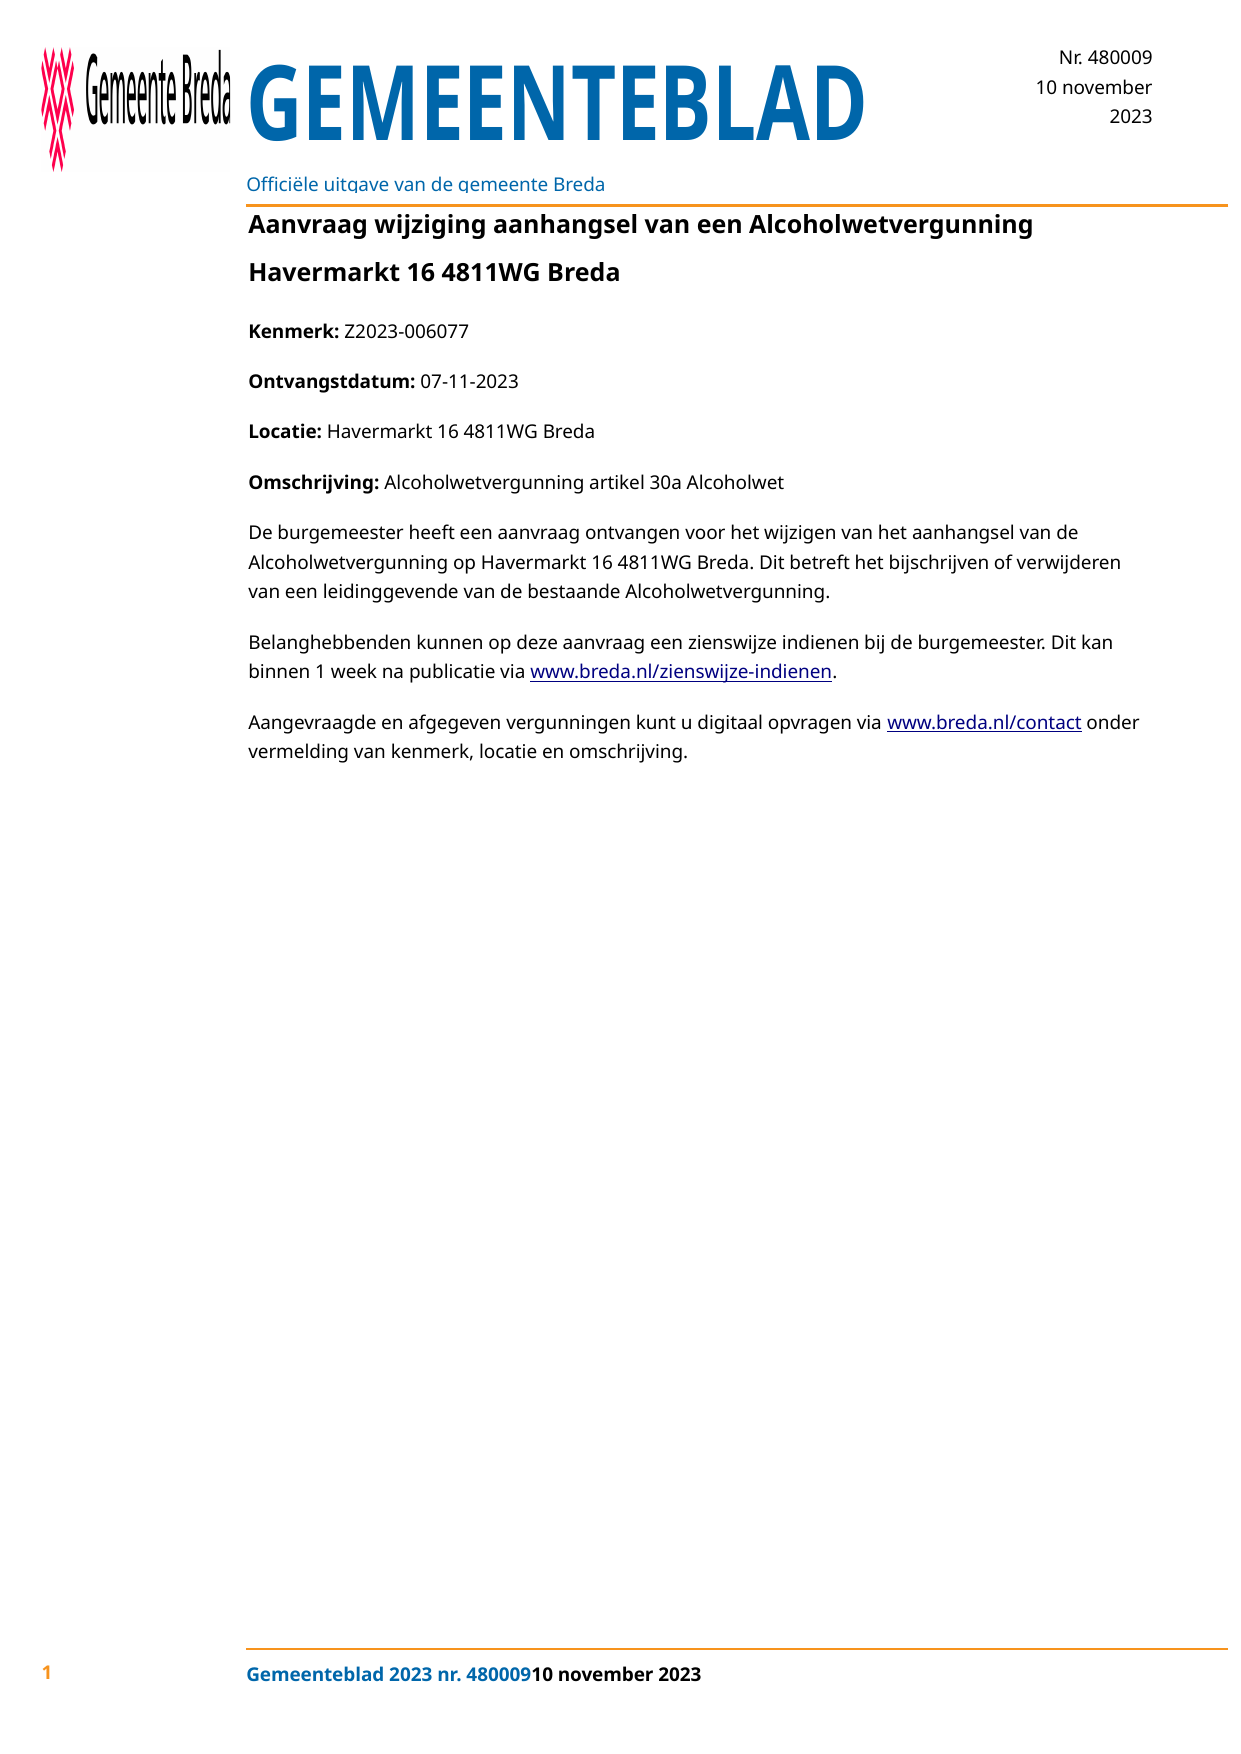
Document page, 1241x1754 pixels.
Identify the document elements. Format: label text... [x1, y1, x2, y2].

text Aangevraagde en afgegeven vergunningen kunt u digitaal opvragen via www.breda.nl/contact onder vermelding van kenmerk, locatie en omschrijving. [248, 709, 1152, 764]
picture [41, 47, 231, 172]
text Omschrijving: Alcoholwetvergunning artikel 30a Alcoholwet [248, 469, 1152, 495]
text Belanghebbenden kunnen op deze aanvraag een zienswijze indienen bij de burgemeester. Dit kan binnen 1 week na publicatie via www.breda.nl/zienswijze-indienen. [248, 629, 1152, 684]
text De burgemeester heeft een aanvraag ontvangen voor het wijzigen van het aanhangsel van de Alcoholwetvergunning op Havermarkt 16 4811WG Breda. Dit betreft het bijschrijven of verwijderen van een leidinggevende van de bestaande Alcoholwetvergunning. [248, 519, 1152, 604]
text Aanvraag wijziging aanhangsel van een Alcoholwetvergunning Havermarkt 16 4811WG Breda [248, 207, 1152, 288]
text Kenmerk: Z2023-006077 [248, 318, 1152, 344]
text Ontvangstdatum: 07-11-2023 [248, 368, 1152, 394]
text Locatie: Havermarkt 16 4811WG Breda [248, 419, 1152, 444]
